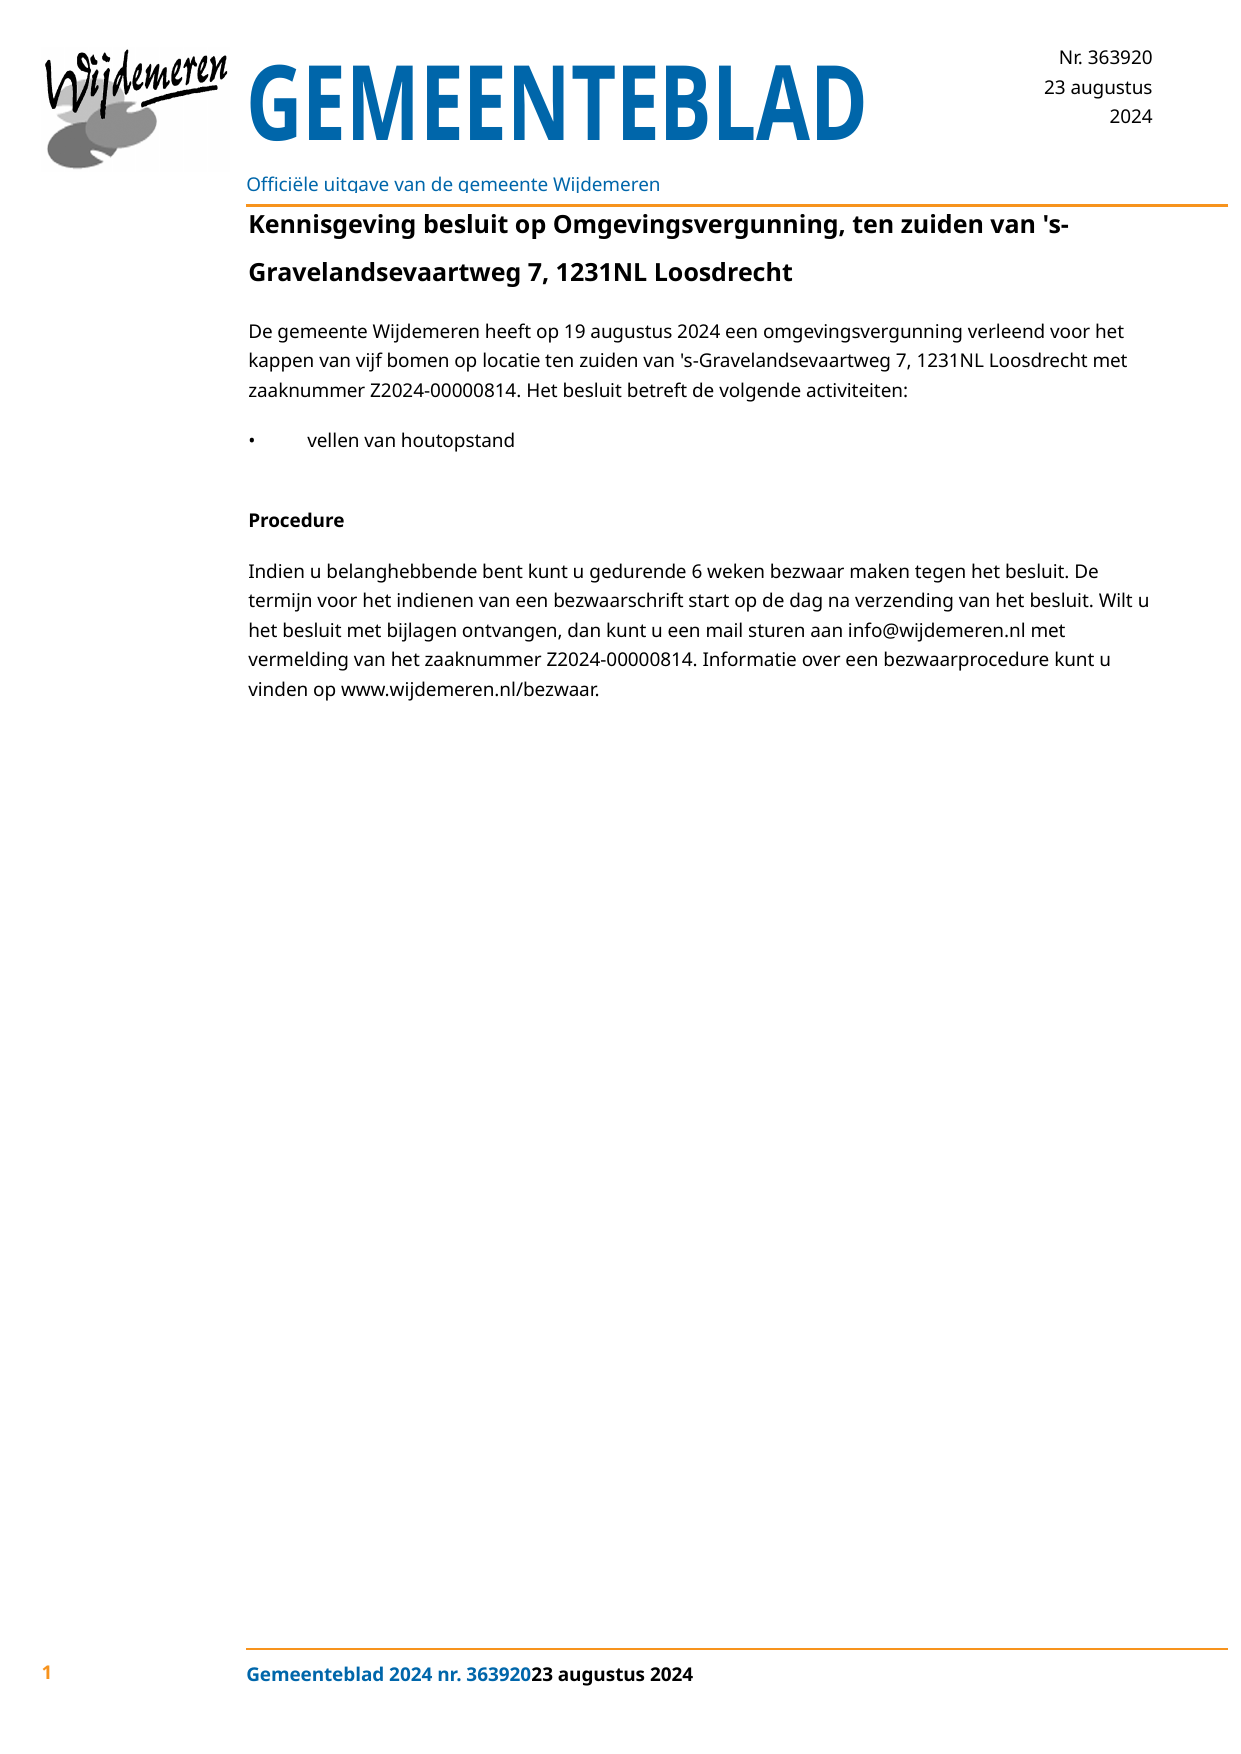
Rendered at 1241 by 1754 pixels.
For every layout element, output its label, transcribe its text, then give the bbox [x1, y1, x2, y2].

text Procedure [248, 507, 1152, 533]
list vellen van houtopstand [248, 427, 1152, 453]
text Indien u belanghebbende bent kunt u gedurende 6 weken bezwaar maken tegen het besluit. De termijn voor het indienen van een bezwaarschrift start op de dag na verzending van het besluit. Wilt u het besluit met bijlagen ontvangen, dan kunt u een mail sturen aan info@wijdemeren.nl met vermelding van het zaaknummer Z2024-00000814. Informatie over een bezwaarprocedure kunt u vinden op www.wijdemeren.nl/bezwaar. [248, 558, 1152, 702]
text De gemeente Wijdemeren heeft op 19 augustus 2024 een omgevingsvergunning verleend voor het kappen van vijf bomen op locatie ten zuiden van 's-Gravelandsevaartweg 7, 1231NL Loosdrecht met zaaknummer Z2024-00000814. Het besluit betreft de volgende activiteiten: [248, 318, 1152, 403]
picture [41, 47, 231, 172]
text Kennisgeving besluit op Omgevingsvergunning, ten zuiden van 's-Gravelandsevaartweg 7, 1231NL Loosdrecht [248, 207, 1152, 288]
